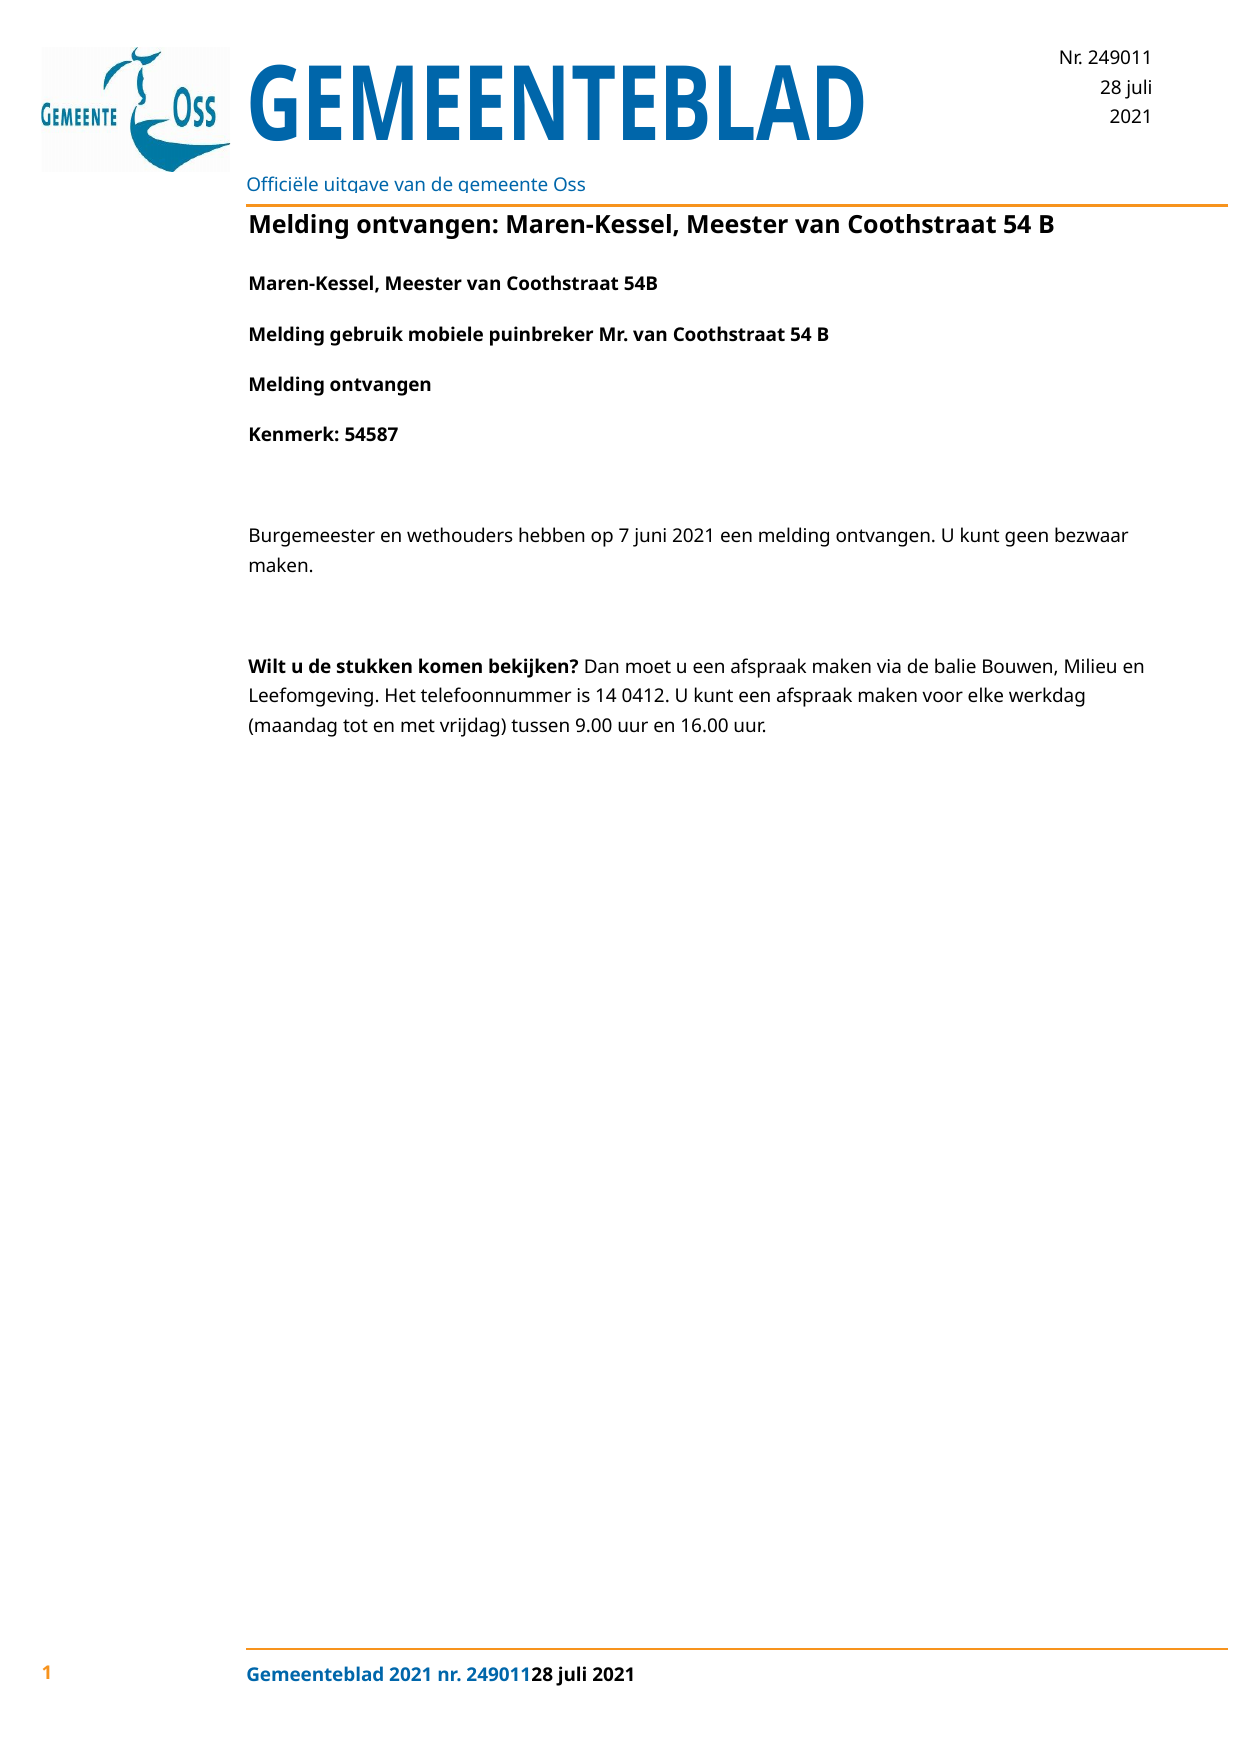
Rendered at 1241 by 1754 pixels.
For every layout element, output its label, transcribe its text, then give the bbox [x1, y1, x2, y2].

text Melding ontvangen [248, 371, 1152, 397]
text Melding gebruik mobiele puinbreker Mr. van Coothstraat 54 B [248, 321, 1152, 346]
text Burgemeester en wethouders hebben op 7 juni 2021 een melding ontvangen. U kunt geen bezwaar maken. [248, 522, 1152, 578]
text Maren-Kessel, Meester van Coothstraat 54B [248, 270, 1152, 296]
text Melding ontvangen: Maren-Kessel, Meester van Coothstraat 54 B [248, 207, 1152, 241]
picture [41, 47, 231, 172]
text Kenmerk: 54587 [248, 422, 1152, 447]
text Wilt u de stukken komen bekijken? Dan moet u een afspraak maken via de balie Bouwen, Milieu en Leefomgeving. Het telefoonnummer is 14 0412. U kunt een afspraak maken voor elke werkdag (maandag tot en met vrijdag) tussen 9.00 uur en 16.00 uur. [248, 653, 1152, 738]
